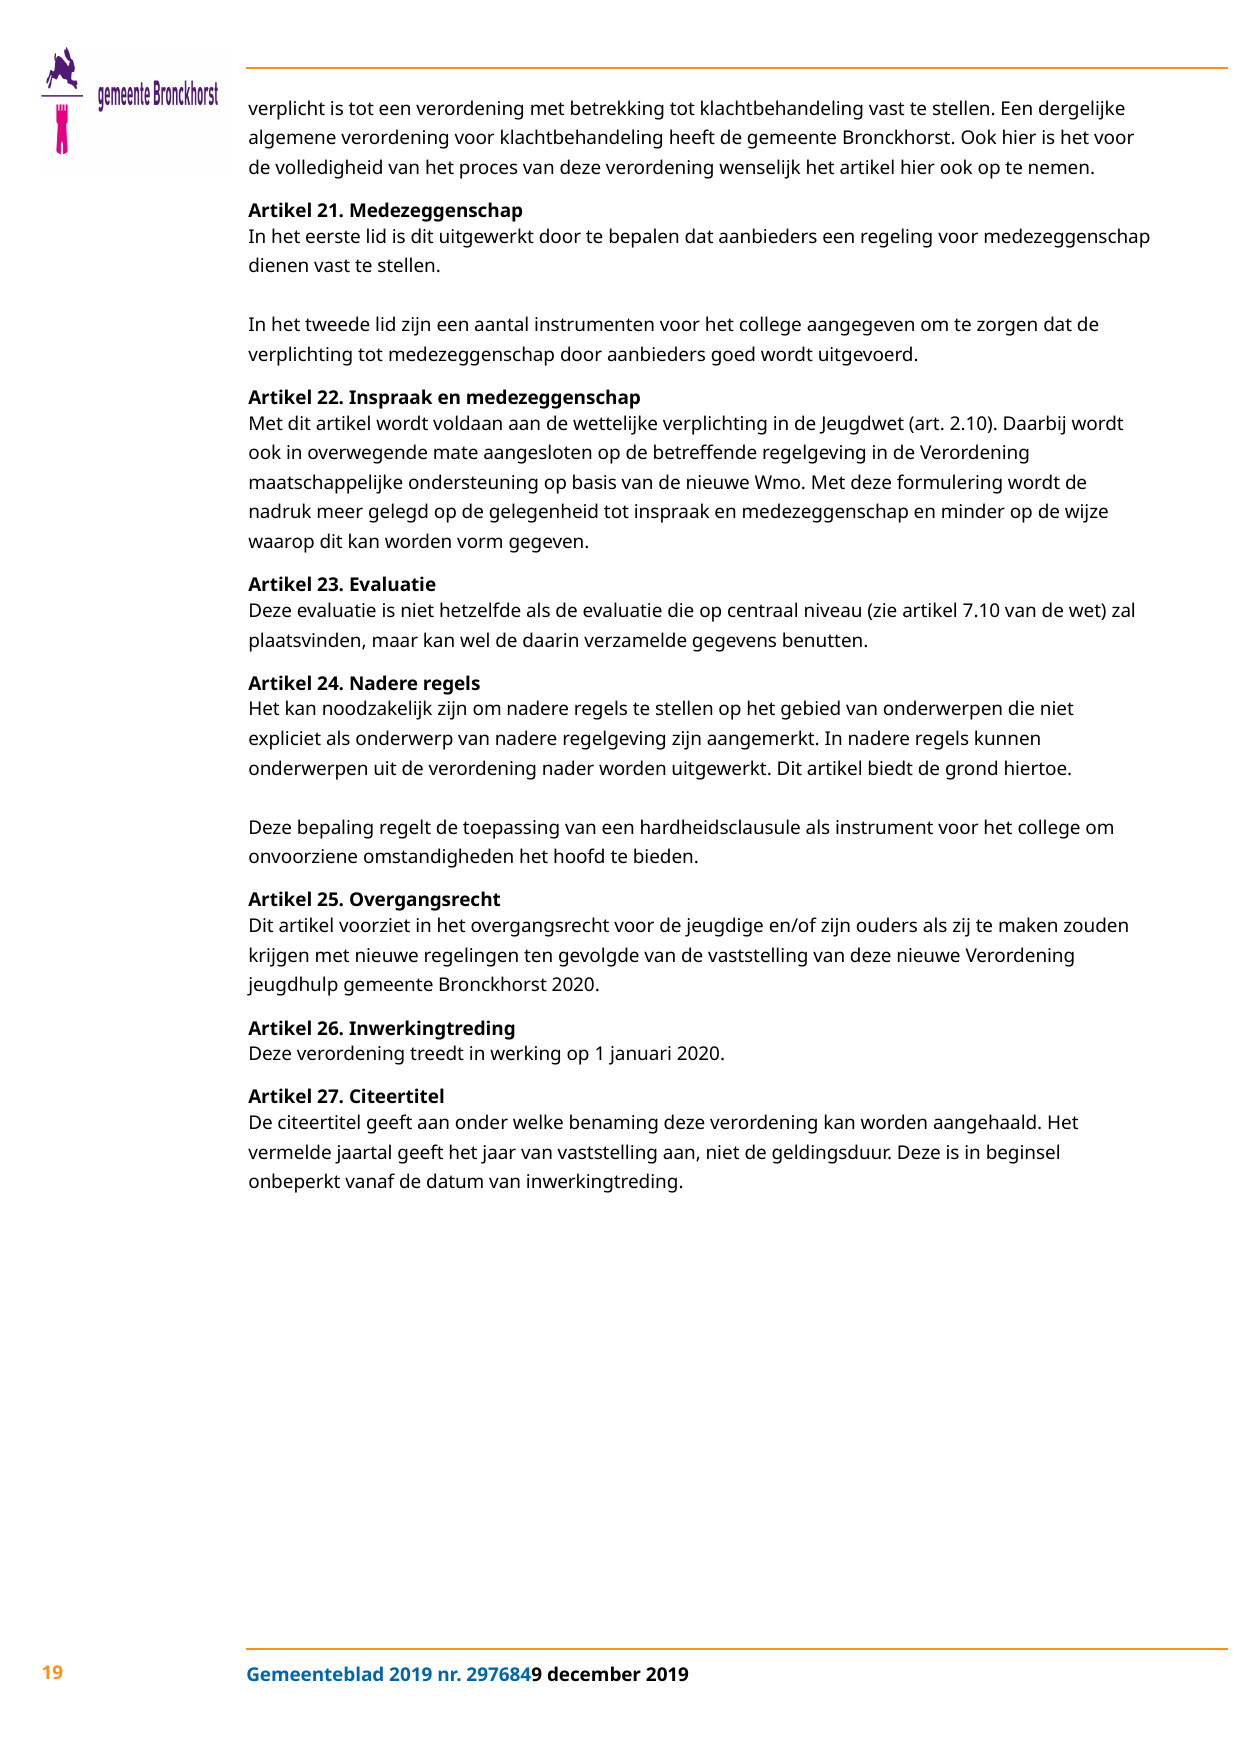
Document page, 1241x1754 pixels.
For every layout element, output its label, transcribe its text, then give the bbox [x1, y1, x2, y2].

text Het kan noodzakelijk zijn om nadere regels te stellen op het gebied van onderwerpen die niet expliciet als onderwerp van nadere regelgeving zijn aangemerkt. In nadere regels kunnen onderwerpen uit de verordening nader worden uitgewerkt. Dit artikel biedt de grond hiertoe. [248, 696, 1152, 781]
text Artikel 23. Evaluatie [248, 571, 1152, 597]
text Deze verordening treedt in werking op 1 januari 2020. [248, 1040, 1152, 1066]
text Artikel 21. Medezeggenschap [248, 197, 1152, 223]
text Artikel 25. Overgangsrecht [248, 887, 1152, 912]
text verplicht is tot een verordening met betrekking tot klachtbehandeling vast te stellen. Een dergelijke algemene verordening voor klachtbehandeling heeft de gemeente Bronckhorst. Ook hier is het voor de volledigheid van het proces van deze verordening wenselijk het artikel hier ook op te nemen. [248, 95, 1152, 180]
text In het eerste lid is dit uitgewerkt door te bepalen dat aanbieders een regeling voor medezeggenschap dienen vast te stellen. [248, 223, 1152, 278]
text Artikel 26. Inwerkingtreding [248, 1015, 1152, 1040]
text Artikel 24. Nadere regels [248, 670, 1152, 696]
text Artikel 27. Citeertitel [248, 1083, 1152, 1109]
text Artikel 22. Inspraak en medezeggenschap [248, 384, 1152, 410]
text In het tweede lid zijn een aantal instrumenten voor het college aangegeven om te zorgen dat de verplichting tot medezeggenschap door aanbieders goed wordt uitgevoerd. [248, 312, 1152, 367]
text Deze bepaling regelt de toepassing van een hardheidsclausule als instrument voor het college om onvoorziene omstandigheden het hoofd te bieden. [248, 814, 1152, 869]
picture [41, 47, 231, 172]
text Met dit artikel wordt voldaan aan de wettelijke verplichting in de Jeugdwet (art. 2.10). Daarbij wordt ook in overwegende mate aangesloten op de betreffende regelgeving in de Verordening maatschappelijke ondersteuning op basis van de nieuwe Wmo. Met deze formulering wordt de nadruk meer gelegd op de gelegenheid tot inspraak en medezeggenschap en minder op de wijze waarop dit kan worden vorm gegeven. [248, 410, 1152, 554]
text Deze evaluatie is niet hetzelfde als de evaluatie die op centraal niveau (zie artikel 7.10 van de wet) zal plaatsvinden, maar kan wel de daarin verzamelde gegevens benutten. [248, 597, 1152, 652]
text Dit artikel voorziet in het overgangsrecht voor de jeugdige en/of zijn ouders als zij te maken zouden krijgen met nieuwe regelingen ten gevolgde van de vaststelling van deze nieuwe Verordening jeugdhulp gemeente Bronckhorst 2020. [248, 912, 1152, 997]
text De citeertitel geeft aan onder welke benaming deze verordening kan worden aangehaald. Het vermelde jaartal geeft het jaar van vaststelling aan, niet de geldingsduur. Deze is in beginsel onbeperkt vanaf de datum van inwerkingtreding. [248, 1109, 1152, 1194]
